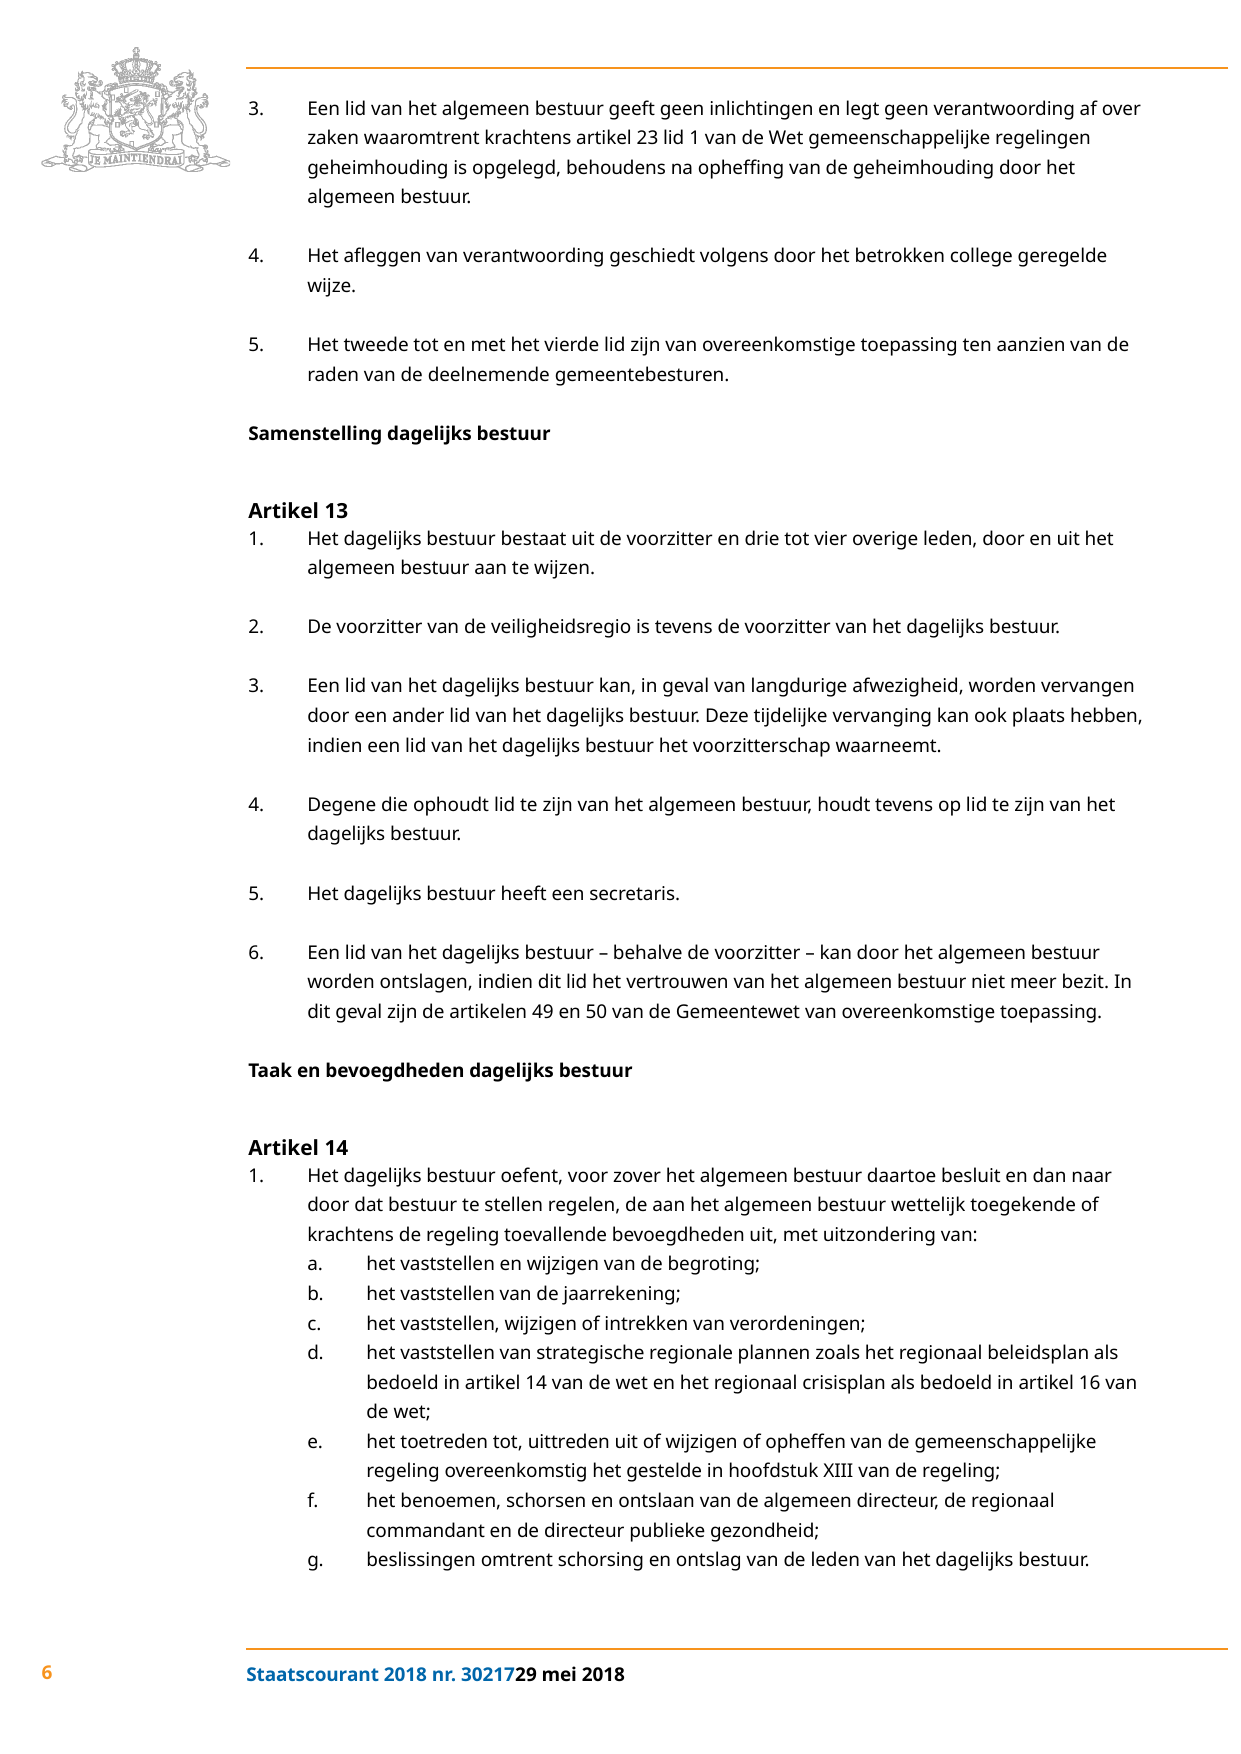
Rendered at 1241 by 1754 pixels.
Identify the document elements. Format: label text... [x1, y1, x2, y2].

list het vaststellen van strategische regionale plannen zoals het regionaal beleidsplan als bedoeld in artikel 14 van de wet en het regionaal crisisplan als bedoeld in artikel 16 van de wet; [307, 1339, 1152, 1424]
list Het dagelijks bestuur oefent, voor zover het algemeen bestuur daartoe besluit en dan naar door dat bestuur te stellen regelen, de aan het algemeen bestuur wettelijk toegekende of krachtens de regeling toevallende bevoegdheden uit, met uitzondering van: [248, 1162, 1152, 1247]
text Artikel 14 [248, 1133, 1152, 1162]
list Degene die ophoudt lid te zijn van het algemeen bestuur, houdt tevens op lid te zijn van het dagelijks bestuur. [248, 791, 1152, 846]
list Het tweede tot en met het vierde lid zijn van overeenkomstige toepassing ten aanzien van de raden van de deelnemende gemeentebesturen. [248, 331, 1152, 387]
list De voorzitter van de veiligheidsregio is tevens de voorzitter van het dagelijks bestuur. [248, 613, 1152, 639]
list het vaststellen en wijzigen van de begroting; [307, 1251, 1152, 1276]
list beslissingen omtrent schorsing en ontslag van de leden van het dagelijks bestuur. [307, 1546, 1152, 1572]
text Samenstelling dagelijks bestuur [248, 420, 1152, 446]
list Het dagelijks bestuur bestaat uit de voorzitter en drie tot vier overige leden, door en uit het algemeen bestuur aan te wijzen. [248, 525, 1152, 580]
list het toetreden tot, uittreden uit of wijzigen of opheffen van de gemeenschappelijke regeling overeenkomstig het gestelde in hoofdstuk XIII van de regeling; [307, 1428, 1152, 1483]
list Een lid van het dagelijks bestuur kan, in geval van langdurige afwezigheid, worden vervangen door een ander lid van het dagelijks bestuur. Deze tijdelijke vervanging kan ook plaats hebben, indien een lid van het dagelijks bestuur het voorzitterschap waarneemt. [248, 673, 1152, 758]
list Een lid van het dagelijks bestuur – behalve de voorzitter – kan door het algemeen bestuur worden ontslagen, indien dit lid het vertrouwen van het algemeen bestuur niet meer bezit. In dit geval zijn de artikelen 49 en 50 van de Gemeentewet van overeenkomstige toepassing. [248, 939, 1152, 1024]
picture [41, 47, 231, 172]
list Het dagelijks bestuur heeft een secretaris. [248, 880, 1152, 906]
list Het afleggen van verantwoording geschiedt volgens door het betrokken college geregelde wijze. [248, 243, 1152, 298]
list Een lid van het algemeen bestuur geeft geen inlichtingen en legt geen verantwoording af over zaken waaromtrent krachtens artikel 23 lid 1 van de Wet gemeenschappelijke regelingen geheimhouding is opgelegd, behoudens na opheffing van de geheimhouding door het algemeen bestuur. [248, 95, 1152, 209]
text Artikel 13 [248, 496, 1152, 525]
text Taak en bevoegdheden dagelijks bestuur [248, 1057, 1152, 1083]
list het vaststellen van de jaarrekening; [307, 1280, 1152, 1306]
list het benoemen, schorsen en ontslaan van de algemeen directeur, de regionaal commandant en de directeur publieke gezondheid; [307, 1487, 1152, 1543]
list het vaststellen, wijzigen of intrekken van verordeningen; [307, 1310, 1152, 1336]
